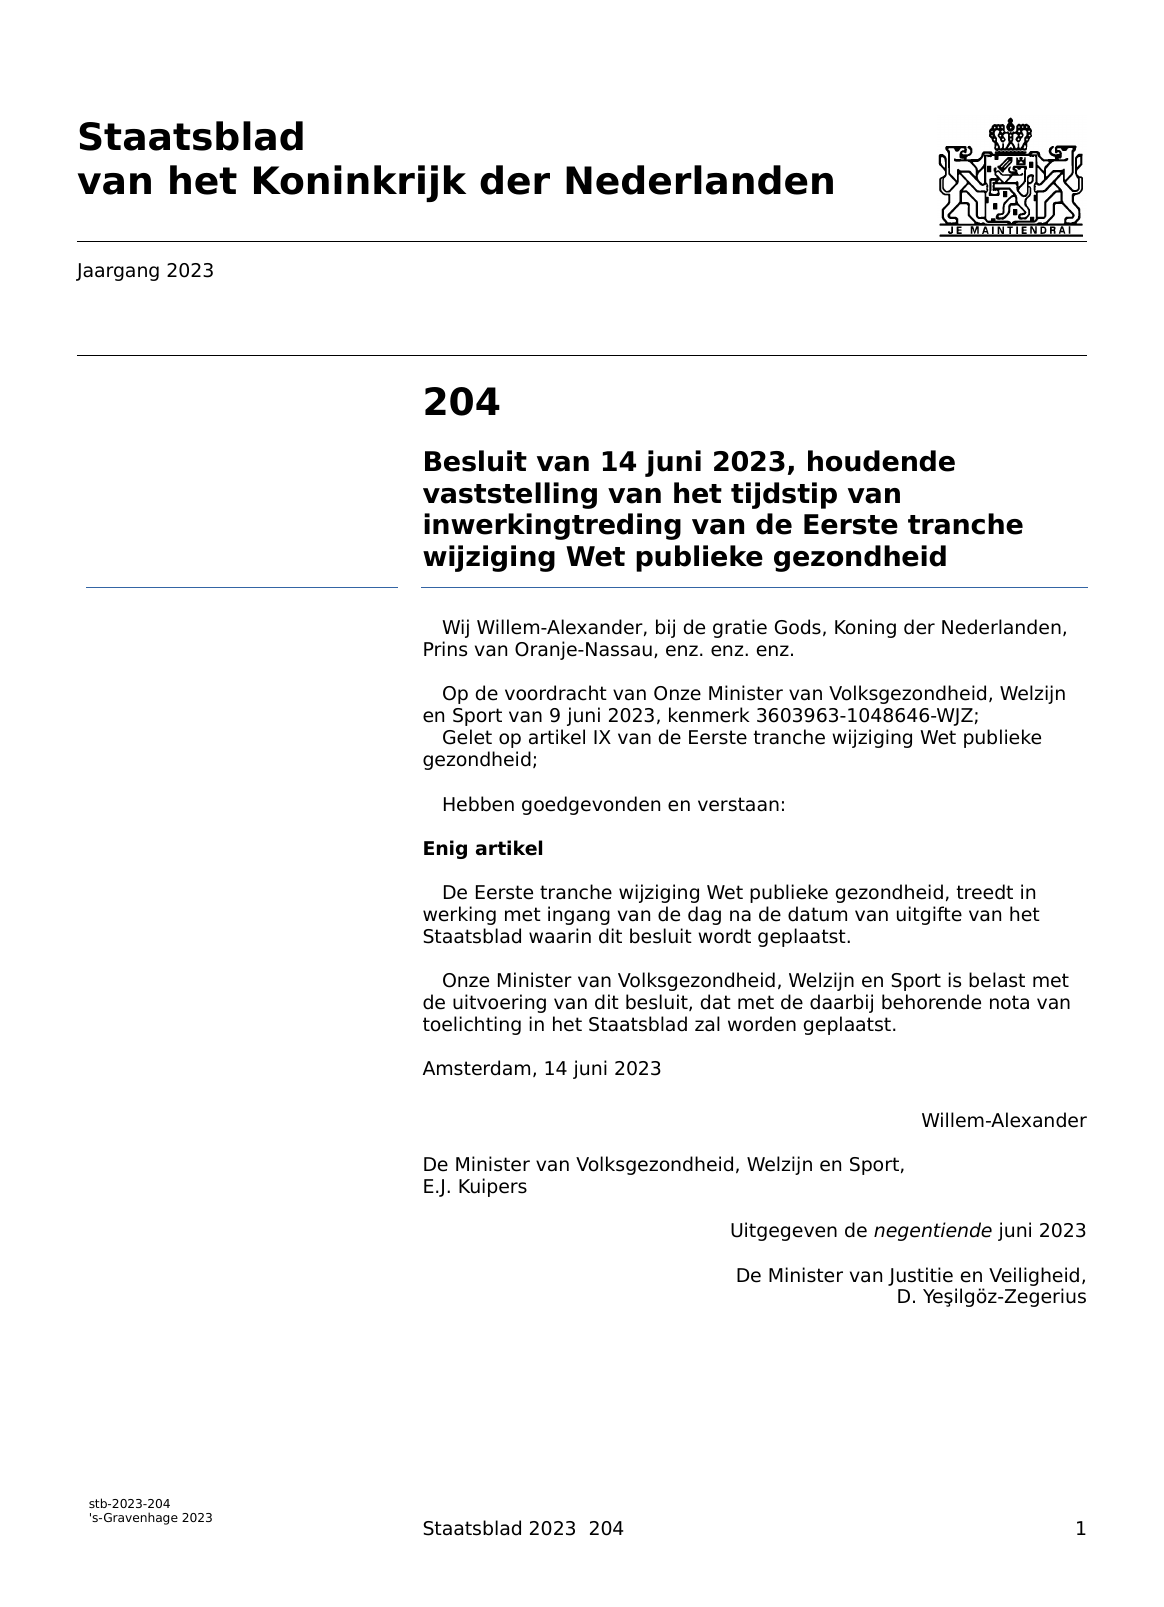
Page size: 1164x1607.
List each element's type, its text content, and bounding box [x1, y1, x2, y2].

text Wij Willem-Alexander, bij de gratie Gods, Koning der Nederlanden, Prins van Oranje-Nassau, enz. enz. enz. [422, 617, 1087, 661]
text Gelet op artikel IX van de Eerste tranche wijziging Wet publieke gezondheid; [422, 727, 1087, 771]
text Onze Minister van Volksgezondheid, Welzijn en Sport is belast met de uitvoering van dit besluit, dat met de daarbij behorende nota van toelichting in het Staatsblad zal worden geplaatst. [422, 970, 1087, 1036]
text Willem-Alexander [422, 1110, 1087, 1132]
picture [936, 115, 1087, 240]
subtitle Enig artikel [422, 838, 1087, 859]
text De Minister van Volksgezondheid, Welzijn en Sport, E.J. Kuipers [422, 1154, 1087, 1198]
text De Minister van Justitie en Veiligheid, D. Yeşilgöz-Zegerius [422, 1264, 1087, 1308]
subtitle 204 [422, 381, 1087, 424]
text Op de voordracht van Onze Minister van Volksgezondheid, Welzijn en Sport van 9 juni 2023, kenmerk 3603963-1048646-WJZ; [422, 683, 1087, 727]
text Besluit van 14 juni 2023, houdende vaststelling van het tijdstip van inwerkingtreding van de Eerste tranche wijziging Wet publieke gezondheid [422, 447, 1087, 573]
table_header [886, 100, 1087, 241]
table_cell Jaargang 2023 [77, 242, 1087, 355]
text Uitgegeven de negentiende juni 2023 [422, 1220, 1087, 1242]
text De Eerste tranche wijziging Wet publieke gezondheid, treedt in werking met ingang van de dag na de datum van uitgifte van het Staatsblad waarin dit besluit wordt geplaatst. [422, 882, 1087, 948]
text 's-Gravenhage 2023 [88, 1511, 323, 1525]
text Hebben goedgevonden en verstaan: [422, 793, 1087, 815]
text stb-2023-204 [88, 1497, 323, 1511]
text Amsterdam, 14 juni 2023 [422, 1058, 1087, 1080]
table_header Staatsblad van het Koninkrijk der Nederlanden [77, 100, 886, 241]
